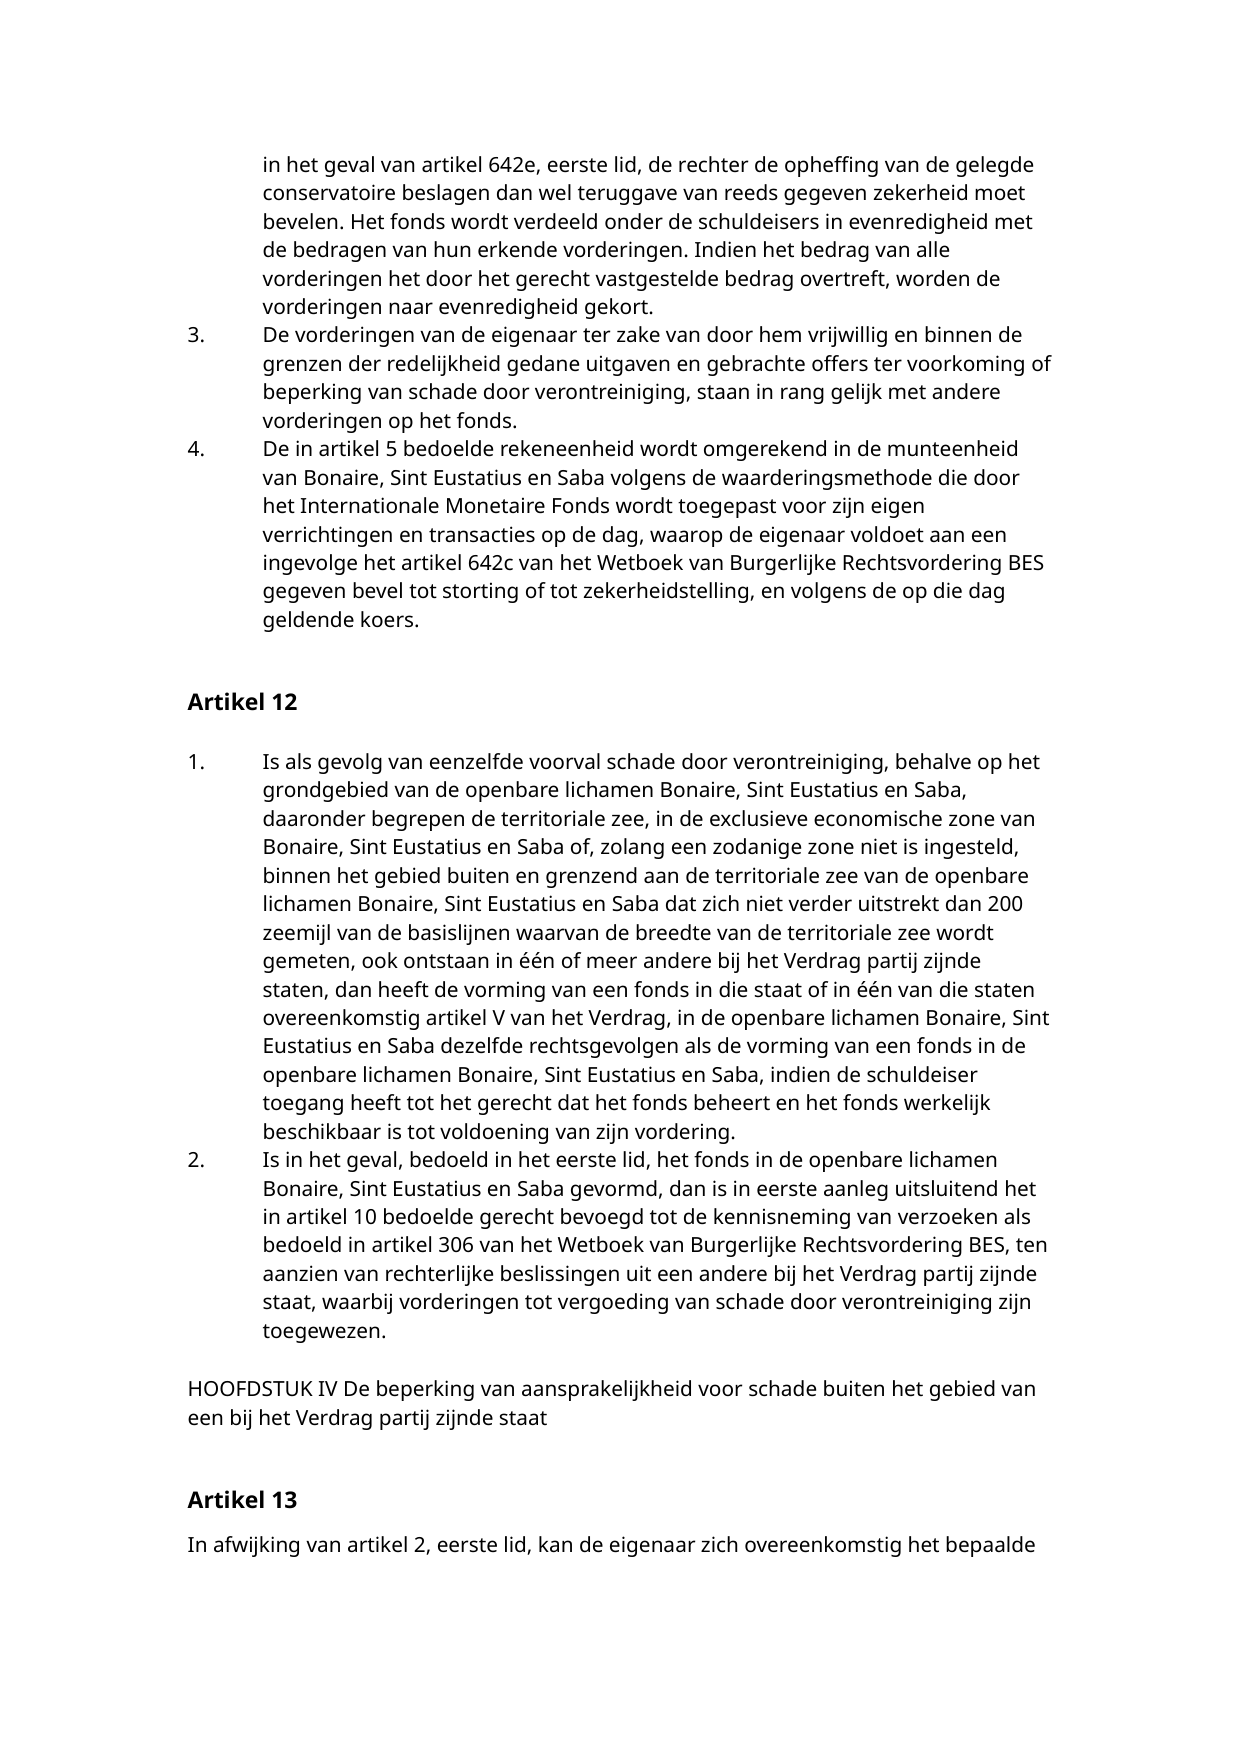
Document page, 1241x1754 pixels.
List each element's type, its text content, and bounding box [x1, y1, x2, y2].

list De vorderingen van de eigenaar ter zake van door hem vrijwillig en binnen de grenzen der redelijkheid gedane uitgaven en gebrachte offers ter voorkoming of beperking van schade door verontreiniging, staan in rang gelijk met andere vorderingen op het fonds. [187, 321, 1053, 434]
list Is in het geval, bedoeld in het eerste lid, het fonds in de openbare lichamen Bonaire, Sint Eustatius en Saba gevormd, dan is in eerste aanleg uitsluitend het in artikel 10 bedoelde gerecht bevoegd tot de kennisneming van verzoeken als bedoeld in artikel 306 van het Wetboek van Burgerlijke Rechtsvordering BES, ten aanzien van rechterlijke beslissingen uit een andere bij het Verdrag partij zijnde staat, waarbij vorderingen tot vergoeding van schade door verontreiniging zijn toegewezen. [187, 1145, 1053, 1344]
subtitle Artikel 12 [187, 686, 1053, 717]
list in het geval van artikel 642e, eerste lid, de rechter de opheffing van de gelegde conservatoire beslagen dan wel teruggave van reeds gegeven zekerheid moet bevelen. Het fonds wordt verdeeld onder de schuldeisers in evenredigheid met de bedragen van hun erkende vorderingen. Indien het bedrag van alle vorderingen het door het gerecht vastgestelde bedrag overtreft, worden de vorderingen naar evenredigheid gekort. [187, 150, 1053, 321]
text In afwijking van artikel 2, eerste lid, kan de eigenaar zich overeenkomstig het bepaalde [187, 1530, 1053, 1558]
subtitle HOOFDSTUK IV De beperking van aansprakelijkheid voor schade buiten het gebied van een bij het Verdrag partij zijnde staat [187, 1374, 1053, 1431]
list Is als gevolg van eenzelfde voorval schade door verontreiniging, behalve op het grondgebied van de openbare lichamen Bonaire, Sint Eustatius en Saba, daaronder begrepen de territoriale zee, in de exclusieve economische zone van Bonaire, Sint Eustatius en Saba of, zolang een zodanige zone niet is ingesteld, binnen het gebied buiten en grenzend aan de territoriale zee van de openbare lichamen Bonaire, Sint Eustatius en Saba dat zich niet verder uitstrekt dan 200 zeemijl van de basislijnen waarvan de breedte van de territoriale zee wordt gemeten, ook ontstaan in één of meer andere bij het Verdrag partij zijnde staten, dan heeft de vorming van een fonds in die staat of in één van die staten overeenkomstig artikel V van het Verdrag, in de openbare lichamen Bonaire, Sint Eustatius en Saba dezelfde rechtsgevolgen als de vorming van een fonds in de openbare lichamen Bonaire, Sint Eustatius en Saba, indien de schuldeiser toegang heeft tot het gerecht dat het fonds beheert en het fonds werkelijk beschikbaar is tot voldoening van zijn vordering. [187, 747, 1053, 1145]
list De in artikel 5 bedoelde rekeneenheid wordt omgerekend in de munteenheid van Bonaire, Sint Eustatius en Saba volgens de waarderingsmethode die door het Internationale Monetaire Fonds wordt toegepast voor zijn eigen verrichtingen en transacties op de dag, waarop de eigenaar voldoet aan een ingevolge het artikel 642c van het Wetboek van Burgerlijke Rechtsvordering BES gegeven bevel tot storting of tot zekerheidstelling, en volgens de op die dag geldende koers. [187, 434, 1053, 633]
subtitle Artikel 13 [187, 1484, 1053, 1515]
